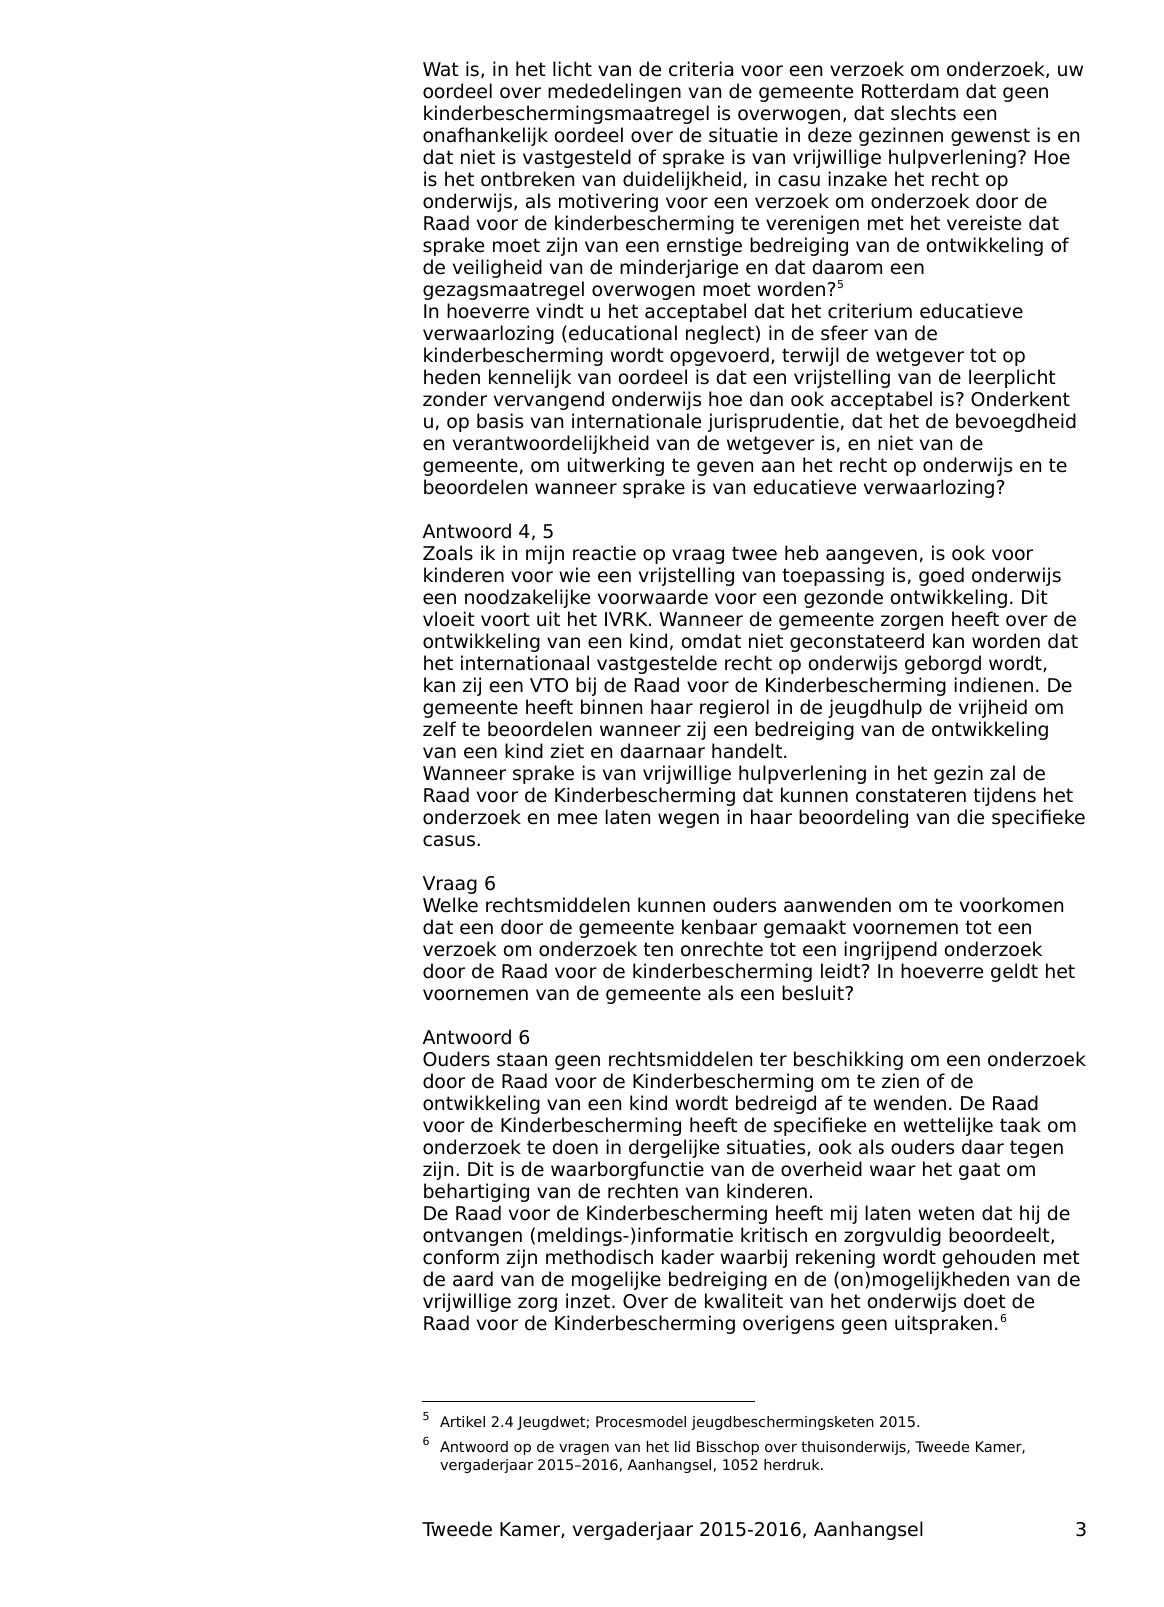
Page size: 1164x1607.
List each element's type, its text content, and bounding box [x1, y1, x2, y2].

text Antwoord 6 [422, 1027, 1087, 1049]
text Vraag 6 [422, 873, 1087, 895]
text Zoals ik in mijn reactie op vraag twee heb aangeven, is ook voor kinderen voor wie een vrijstelling van toepassing is, goed onderwijs een noodzakelijke voorwaarde voor een gezonde ontwikkeling. Dit vloeit voort uit het IVRK. Wanneer de gemeente zorgen heeft over de ontwikkeling van een kind, omdat niet geconstateerd kan worden dat het internationaal vastgestelde recht op onderwijs geborgd wordt, kan zij een VTO bij de Raad voor de Kinderbescherming indienen. De gemeente heeft binnen haar regierol in de jeugdhulp de vrijheid om zelf te beoordelen wanneer zij een bedreiging van de ontwikkeling van een kind ziet en daarnaar handelt. [422, 543, 1087, 763]
text In hoeverre vindt u het acceptabel dat het criterium educatieve verwaarlozing (educational neglect) in de sfeer van de kinderbescherming wordt opgevoerd, terwijl de wetgever tot op heden kennelijk van oordeel is dat een vrijstelling van de leerplicht zonder vervangend onderwijs hoe dan ook acceptabel is? Onderkent u, op basis van internationale jurisprudentie, dat het de bevoegdheid en verantwoordelijkheid van de wetgever is, en niet van de gemeente, om uitwerking te geven aan het recht op onderwijs en te beoordelen wanneer sprake is van educatieve verwaarlozing? [422, 301, 1087, 499]
text Welke rechtsmiddelen kunnen ouders aanwenden om te voorkomen dat een door de gemeente kenbaar gemaakt voornemen tot een verzoek om onderzoek ten onrechte tot een ingrijpend onderzoek door de Raad voor de kinderbescherming leidt? In hoeverre geldt het voornemen van de gemeente als een besluit? [422, 895, 1087, 1004]
text De Raad voor de Kinderbescherming heeft mij laten weten dat hij de ontvangen (meldings-)informatie kritisch en zorgvuldig beoordeelt, conform zijn methodisch kader waarbij rekening wordt gehouden met de aard van de mogelijke bedreiging en de (on)mogelijkheden van de vrijwillige zorg inzet. Over de kwaliteit van het onderwijs doet de Raad voor de Kinderbescherming overigens geen uitspraken. [422, 1203, 1087, 1334]
text Antwoord op de vragen van het lid Bisschop over thuisonderwijs, Tweede Kamer, vergaderjaar 2015–2016, Aanhangsel, 1052 herdruk. [422, 1435, 1087, 1474]
text Wanneer sprake is van vrijwillige hulpverlening in het gezin zal de Raad voor de Kinderbescherming dat kunnen constateren tijdens het onderzoek en mee laten wegen in haar beoordeling van die specifieke casus. [422, 763, 1087, 851]
text Wat is, in het licht van de criteria voor een verzoek om onderzoek, uw oordeel over mededelingen van de gemeente Rotterdam dat geen kinderbeschermingsmaatregel is overwogen, dat slechts een onafhankelijk oordeel over de situatie in deze gezinnen gewenst is en dat niet is vastgesteld of sprake is van vrijwillige hulpverlening? Hoe is het ontbreken van duidelijkheid, in casu inzake het recht op onderwijs, als motivering voor een verzoek om onderzoek door de Raad voor de kinderbescherming te verenigen met het vereiste dat sprake moet zijn van een ernstige bedreiging van de ontwikkeling of de veiligheid van de minderjarige en dat daarom een gezagsmaatregel overwogen moet worden? [422, 59, 1087, 301]
text Ouders staan geen rechtsmiddelen ter beschikking om een onderzoek door de Raad voor de Kinderbescherming om te zien of de ontwikkeling van een kind wordt bedreigd af te wenden. De Raad voor de Kinderbescherming heeft de specifieke en wettelijke taak om onderzoek te doen in dergelijke situaties, ook als ouders daar tegen zijn. Dit is de waarborgfunctie van de overheid waar het gaat om behartiging van de rechten van kinderen. [422, 1049, 1087, 1203]
text Antwoord 4, 5 [422, 521, 1087, 543]
text Artikel 2.4 Jeugdwet; Procesmodel jeugdbeschermingsketen 2015. [422, 1410, 1087, 1432]
